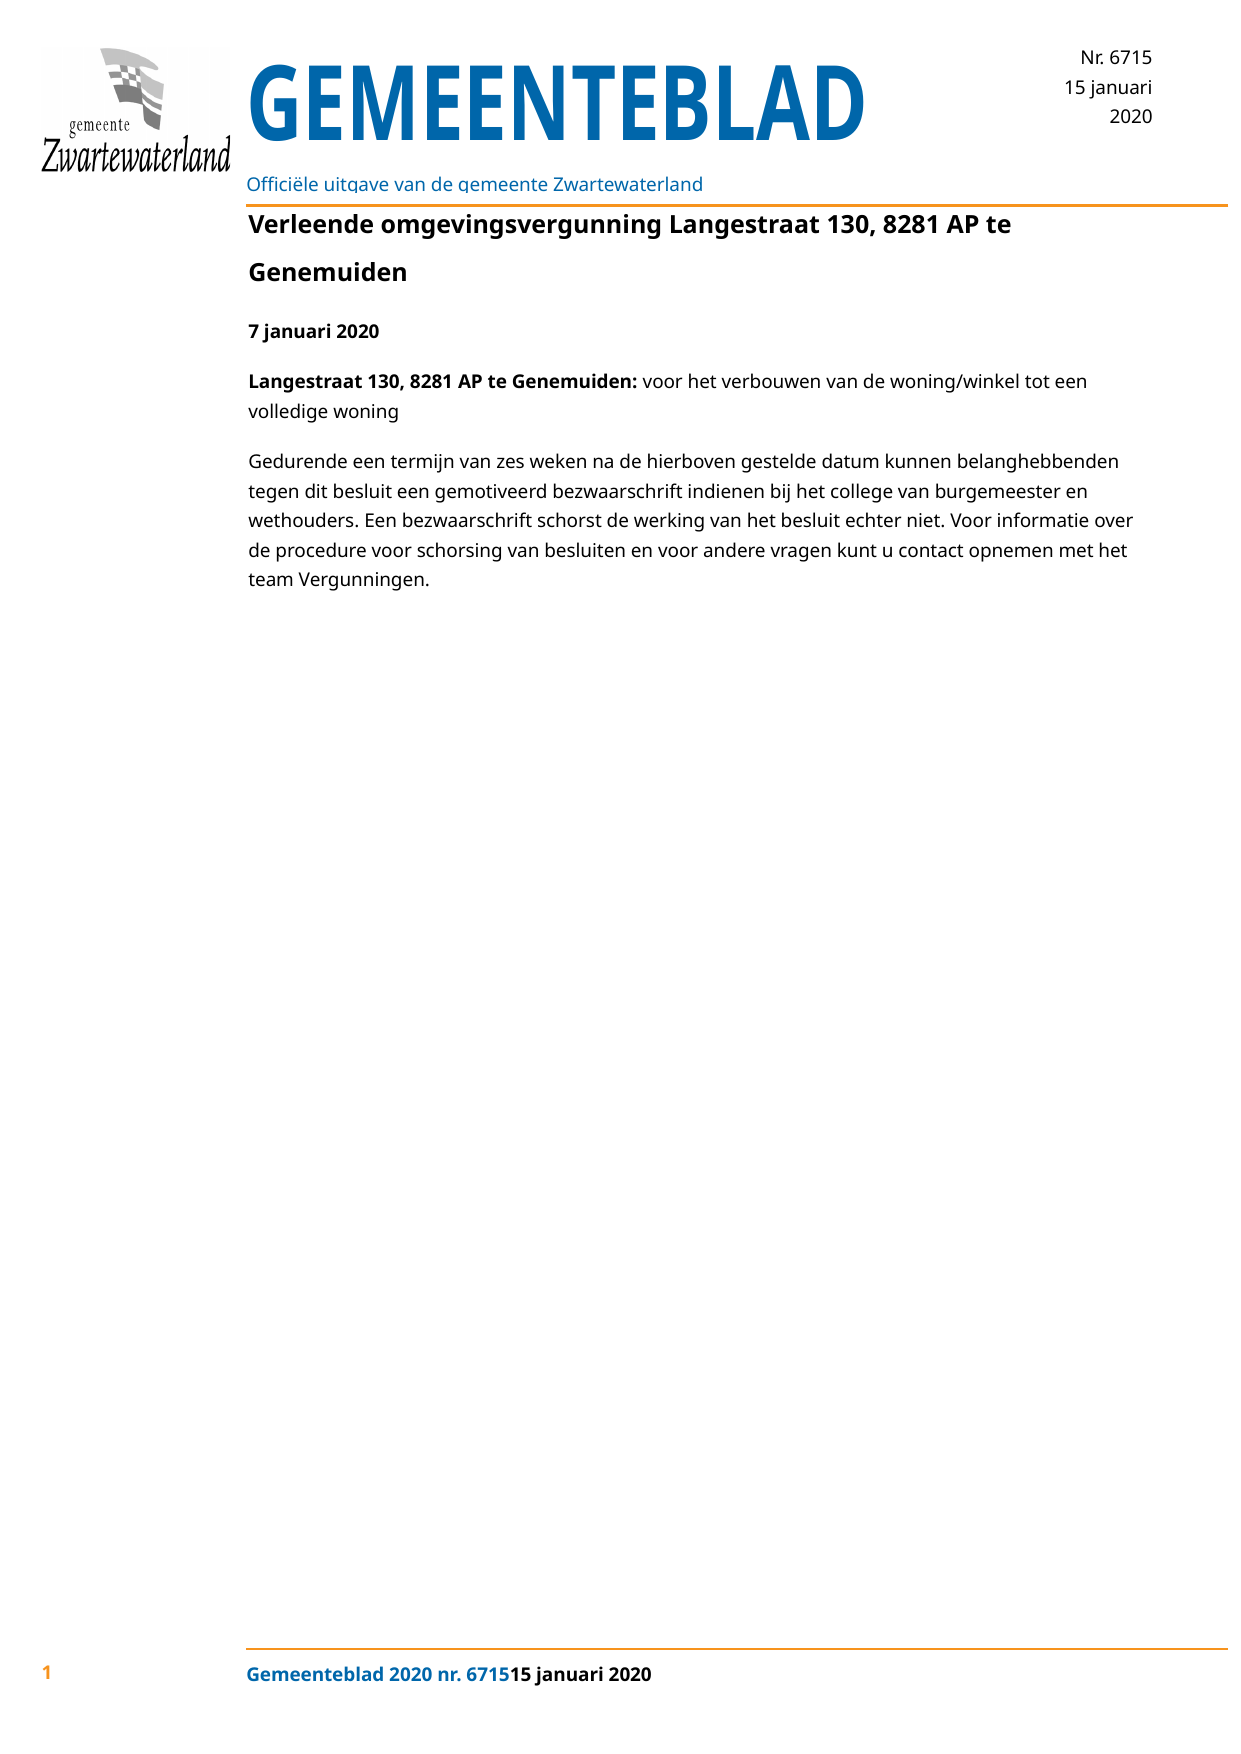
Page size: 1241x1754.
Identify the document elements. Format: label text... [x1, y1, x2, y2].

text 7 januari 2020 [248, 318, 1152, 344]
text Gedurende een termijn van zes weken na de hierboven gestelde datum kunnen belanghebbenden tegen dit besluit een gemotiveerd bezwaarschrift indienen bij het college van burgemeester en wethouders. Een bezwaarschrift schorst de werking van het besluit echter niet. Voor informatie over de procedure voor schorsing van besluiten en voor andere vragen kunt u contact opnemen met het team Vergunningen. [248, 448, 1152, 592]
text Langestraat 130, 8281 AP te Genemuiden: voor het verbouwen van de woning/winkel tot een volledige woning [248, 368, 1152, 424]
picture [41, 47, 231, 172]
text Verleende omgevingsvergunning Langestraat 130, 8281 AP te Genemuiden [248, 207, 1152, 288]
